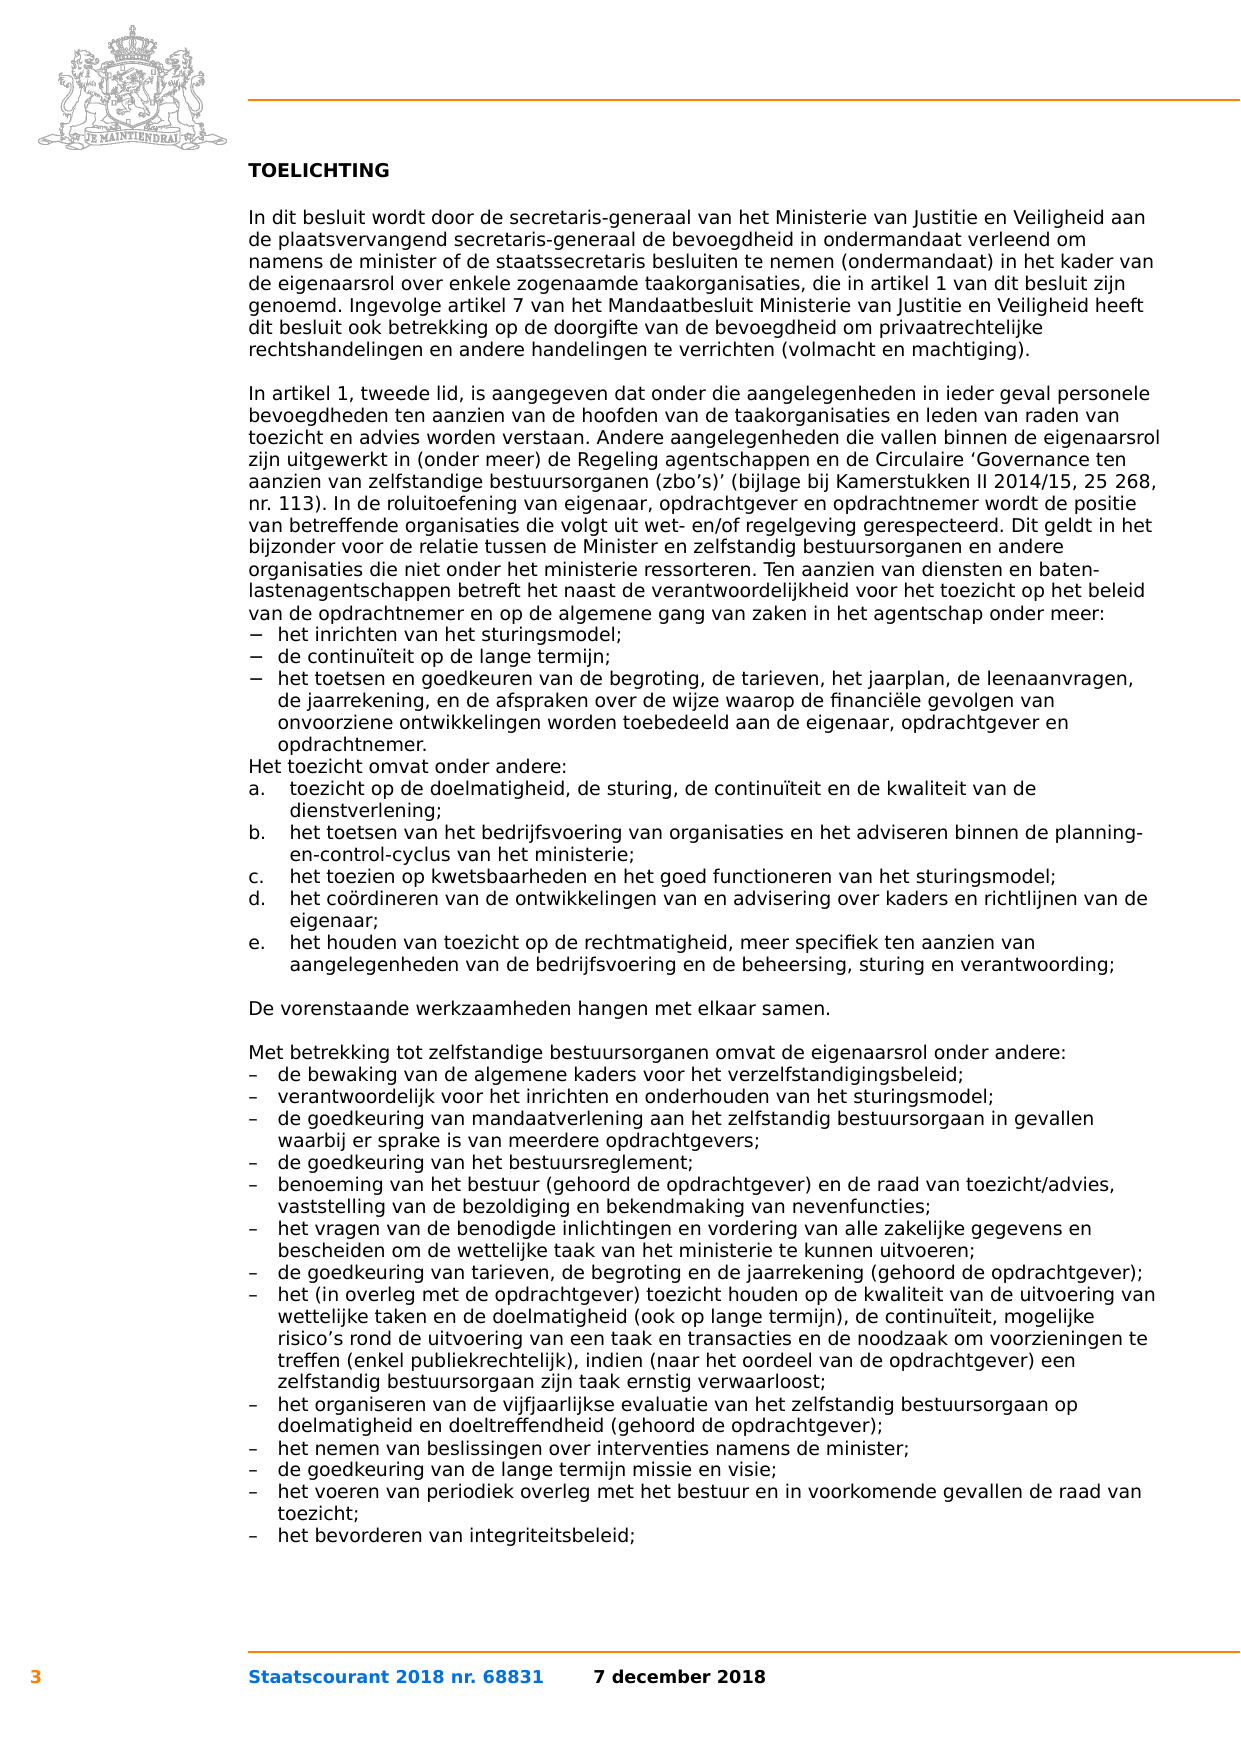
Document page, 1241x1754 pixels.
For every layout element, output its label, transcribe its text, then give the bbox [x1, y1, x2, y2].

text b. het toetsen van het bedrijfsvoering van organisaties en het adviseren binnen de planning-en-control-cyclus van het ministerie; [248, 822, 1163, 866]
text e. het houden van toezicht op de rechtmatigheid, meer specifiek ten aanzien van aangelegenheden van de bedrijfsvoering en de beheersing, sturing en verantwoording; [248, 932, 1163, 976]
text In dit besluit wordt door de secretaris-generaal van het Ministerie van Justitie en Veiligheid aan de plaatsvervangend secretaris-generaal de bevoegdheid in ondermandaat verleend om namens de minister of de staatssecretaris besluiten te nemen (ondermandaat) in het kader van de eigenaarsrol over enkele zogenaamde taakorganisaties, die in artikel 1 van dit besluit zijn genoemd. Ingevolge artikel 7 van het Mandaatbesluit Ministerie van Justitie en Veiligheid heeft dit besluit ook betrekking op de doorgifte van de bevoegdheid om privaatrechtelijke rechtshandelingen en andere handelingen te verrichten (volmacht en machtiging). [248, 207, 1163, 361]
text − het inrichten van het sturingsmodel; [248, 624, 1163, 646]
text – het (in overleg met de opdrachtgever) toezicht houden op de kwaliteit van de uitvoering van wettelijke taken en de doelmatigheid (ook op lange termijn), de continuïteit, mogelijke risico’s rond de uitvoering van een taak en transacties en de noodzaak om voorzieningen te treffen (enkel publiekrechtelijk), indien (naar het oordeel van de opdrachtgever) een zelfstandig bestuursorgaan zijn taak ernstig verwaarloost; [248, 1283, 1163, 1393]
text – de goedkeuring van de lange termijn missie en visie; [248, 1459, 1163, 1481]
text a. toezicht op de doelmatigheid, de sturing, de continuïteit en de kwaliteit van de dienstverlening; [248, 778, 1163, 822]
picture [38, 25, 227, 150]
text d. het coördineren van de ontwikkelingen van en advisering over kaders en richtlijnen van de eigenaar; [248, 888, 1163, 932]
text Het toezicht omvat onder andere: [248, 756, 1163, 778]
text – het nemen van beslissingen over interventies namens de minister; [248, 1437, 1163, 1459]
text – de goedkeuring van tarieven, de begroting en de jaarrekening (gehoord de opdrachtgever); [248, 1262, 1163, 1283]
text Met betrekking tot zelfstandige bestuursorganen omvat de eigenaarsrol onder andere: [248, 1042, 1163, 1064]
text – het voeren van periodiek overleg met het bestuur en in voorkomende gevallen de raad van toezicht; [248, 1481, 1163, 1525]
text – verantwoordelijk voor het inrichten en onderhouden van het sturingsmodel; [248, 1086, 1163, 1108]
text In artikel 1, tweede lid, is aangegeven dat onder die aangelegenheden in ieder geval personele bevoegdheden ten aanzien van de hoofden van de taakorganisaties en leden van raden van toezicht en advies worden verstaan. Andere aangelegenheden die vallen binnen de eigenaarsrol zijn uitgewerkt in (onder meer) de Regeling agentschappen en de Circulaire ‘Governance ten aanzien van zelfstandige bestuursorganen (zbo’s)’ (bijlage bij Kamerstukken II 2014/15, 25 268, nr. 113). In de roluitoefening van eigenaar, opdrachtgever en opdrachtnemer wordt de positie van betreffende organisaties die volgt uit wet- en/of regelgeving gerespecteerd. Dit geldt in het bijzonder voor de relatie tussen de Minister en zelfstandig bestuursorganen en andere organisaties die niet onder het ministerie ressorteren. Ten aanzien van diensten en baten-lastenagentschappen betreft het naast de verantwoordelijkheid voor het toezicht op het beleid van de opdrachtnemer en op de algemene gang van zaken in het agentschap onder meer: [248, 383, 1163, 624]
text – de goedkeuring van mandaatverlening aan het zelfstandig bestuursorgaan in gevallen waarbij er sprake is van meerdere opdrachtgevers; [248, 1108, 1163, 1152]
text De vorenstaande werkzaamheden hangen met elkaar samen. [248, 998, 1163, 1020]
subtitle TOELICHTING [248, 160, 1163, 182]
text – de goedkeuring van het bestuursreglement; [248, 1152, 1163, 1174]
text – het vragen van de benodigde inlichtingen en vordering van alle zakelijke gegevens en bescheiden om de wettelijke taak van het ministerie te kunnen uitvoeren; [248, 1218, 1163, 1262]
text − het toetsen en goedkeuren van de begroting, de tarieven, het jaarplan, de leenaanvragen, de jaarrekening, en de afspraken over de wijze waarop de financiële gevolgen van onvoorziene ontwikkelingen worden toebedeeld aan de eigenaar, opdrachtgever en opdrachtnemer. [248, 668, 1163, 756]
text c. het toezien op kwetsbaarheden en het goed functioneren van het sturingsmodel; [248, 866, 1163, 888]
text – de bewaking van de algemene kaders voor het verzelfstandigingsbeleid; [248, 1064, 1163, 1086]
text − de continuïteit op de lange termijn; [248, 646, 1163, 668]
text – het organiseren van de vijfjaarlijkse evaluatie van het zelfstandig bestuursorgaan op doelmatigheid en doeltreffendheid (gehoord de opdrachtgever); [248, 1393, 1163, 1437]
text – benoeming van het bestuur (gehoord de opdrachtgever) en de raad van toezicht/advies, vaststelling van de bezoldiging en bekendmaking van nevenfuncties; [248, 1174, 1163, 1218]
text – het bevorderen van integriteitsbeleid; [248, 1525, 1163, 1547]
